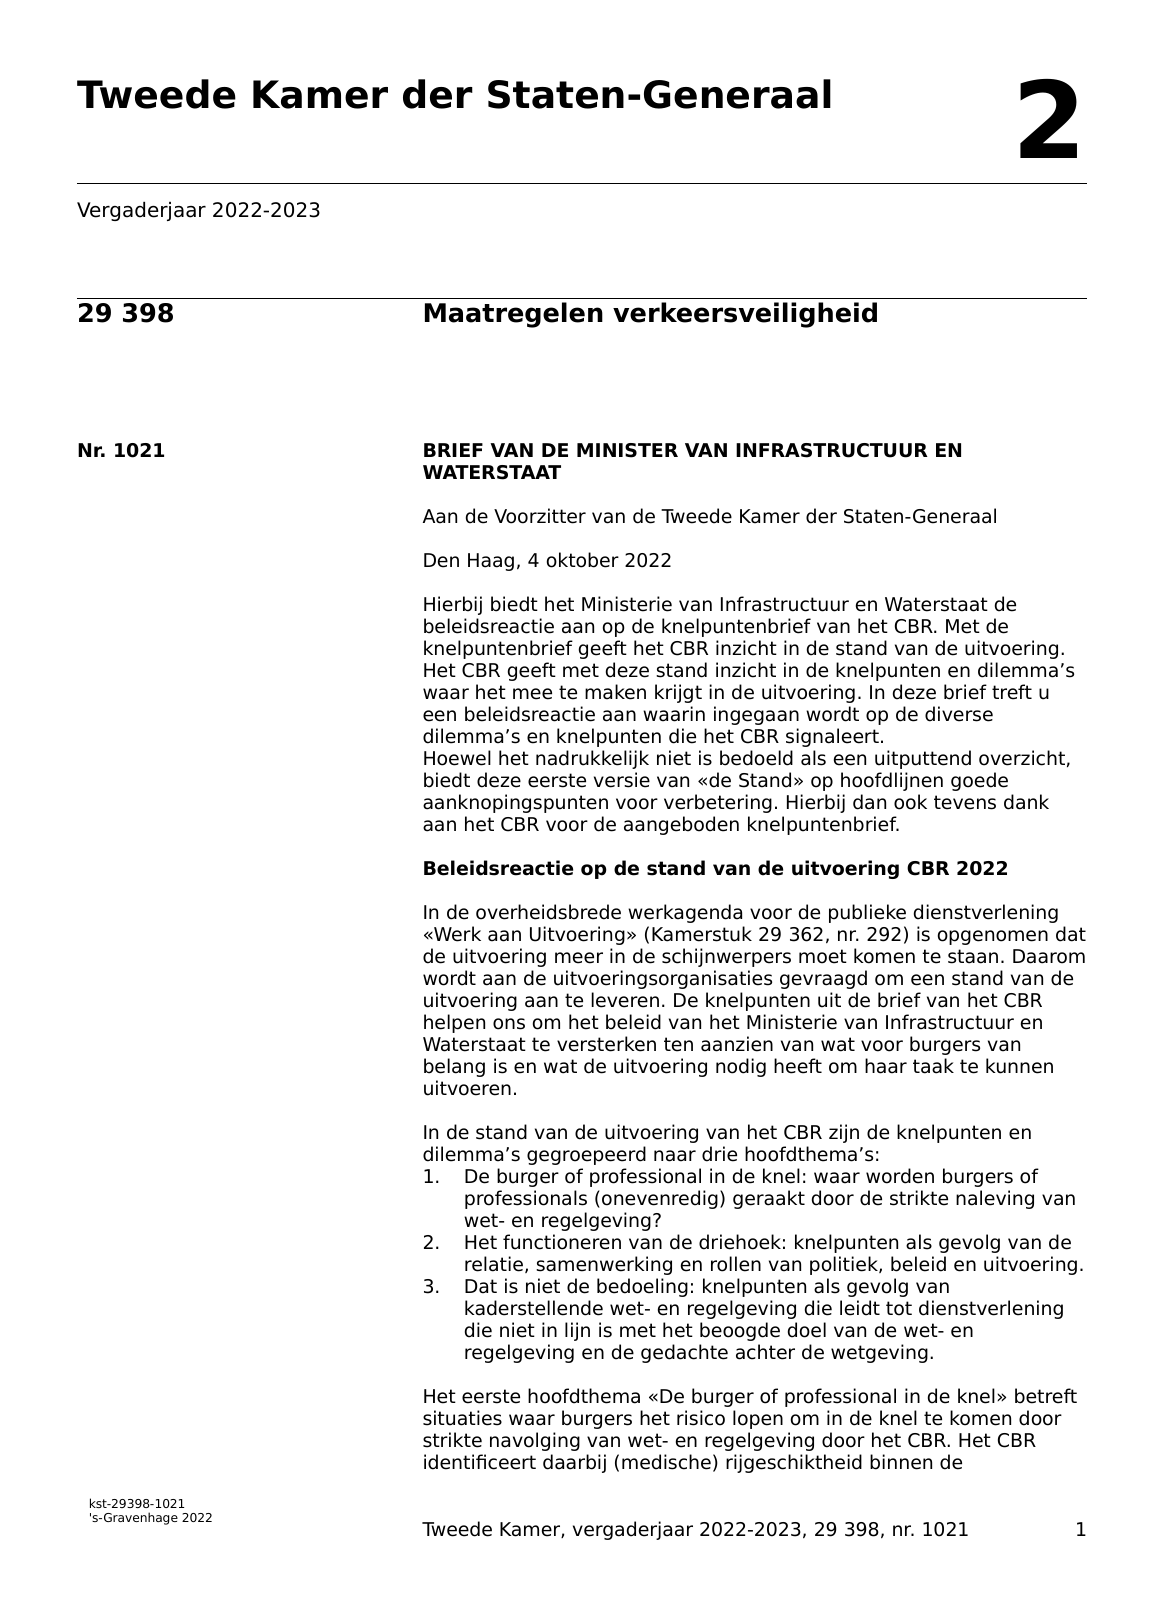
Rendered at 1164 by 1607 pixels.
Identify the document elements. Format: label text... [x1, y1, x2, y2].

table_header 2 [886, 59, 1087, 183]
text Het eerste hoofdthema «De burger of professional in de knel» betreft situaties waar burgers het risico lopen om in de knel te komen door strikte navolging van wet- en regelgeving door het CBR. Het CBR identificeert daarbij (medische) rijgeschiktheid binnen de [422, 1386, 1087, 1474]
text kst-29398-1021 [88, 1497, 323, 1511]
text In de overheidsbrede werkagenda voor de publieke dienstverlening «Werk aan Uitvoering» (Kamerstuk 29 362, nr. 292) is opgenomen dat de uitvoering meer in de schijnwerpers moet komen te staan. Daarom wordt aan de uitvoeringsorganisaties gevraagd om een stand van de uitvoering aan te leveren. De knelpunten uit de brief van het CBR helpen ons om het beleid van het Ministerie van Infrastructuur en Waterstaat te versterken ten aanzien van wat voor burgers van belang is en wat de uitvoering nodig heeft om haar taak te kunnen uitvoeren. [422, 902, 1087, 1100]
text 1. De burger of professional in de knel: waar worden burgers of professionals (onevenredig) geraakt door de strikte naleving van wet- en regelgeving? [422, 1166, 1087, 1232]
text Aan de Voorzitter van de Tweede Kamer der Staten-Generaal [422, 506, 1087, 528]
table_cell Vergaderjaar 2022-2023 [77, 184, 1087, 298]
text Hoewel het nadrukkelijk niet is bedoeld als een uitputtend overzicht, biedt deze eerste versie van «de Stand» op hoofdlijnen goede aanknopingspunten voor verbetering. Hierbij dan ook tevens dank aan het CBR voor de aangeboden knelpuntenbrief. [422, 748, 1087, 836]
text 2. Het functioneren van de driehoek: knelpunten als gevolg van de relatie, samenwerking en rollen van politiek, beleid en uitvoering. [422, 1232, 1087, 1276]
text Hierbij biedt het Ministerie van Infrastructuur en Waterstaat de beleidsreactie aan op de knelpuntenbrief van het CBR. Met de knelpuntenbrief geeft het CBR inzicht in de stand van de uitvoering. Het CBR geeft met deze stand inzicht in de knelpunten en dilemma’s waar het mee te maken krijgt in de uitvoering. In deze brief treft u een beleidsreactie aan waarin ingegaan wordt op de diverse dilemma’s en knelpunten die het CBR signaleert. [422, 594, 1087, 748]
subtitle Nr. 1021 BRIEF VAN DE MINISTER VAN INFRASTRUCTUUR EN WATERSTAAT [77, 440, 1087, 484]
text In de stand van de uitvoering van het CBR zijn de knelpunten en dilemma’s gegroepeerd naar drie hoofdthema’s: [422, 1122, 1087, 1166]
text 's-Gravenhage 2022 [88, 1511, 323, 1525]
subtitle 29 398 Maatregelen verkeersveiligheid [77, 299, 1087, 329]
text 3. Dat is niet de bedoeling: knelpunten als gevolg van kaderstellende wet- en regelgeving die leidt tot dienstverlening die niet in lijn is met het beoogde doel van de wet- en regelgeving en de gedachte achter de wetgeving. [422, 1276, 1087, 1364]
table_header Tweede Kamer der Staten-Generaal [77, 59, 886, 183]
subtitle Beleidsreactie op de stand van de uitvoering CBR 2022 [422, 858, 1087, 880]
text Den Haag, 4 oktober 2022 [422, 550, 1087, 572]
